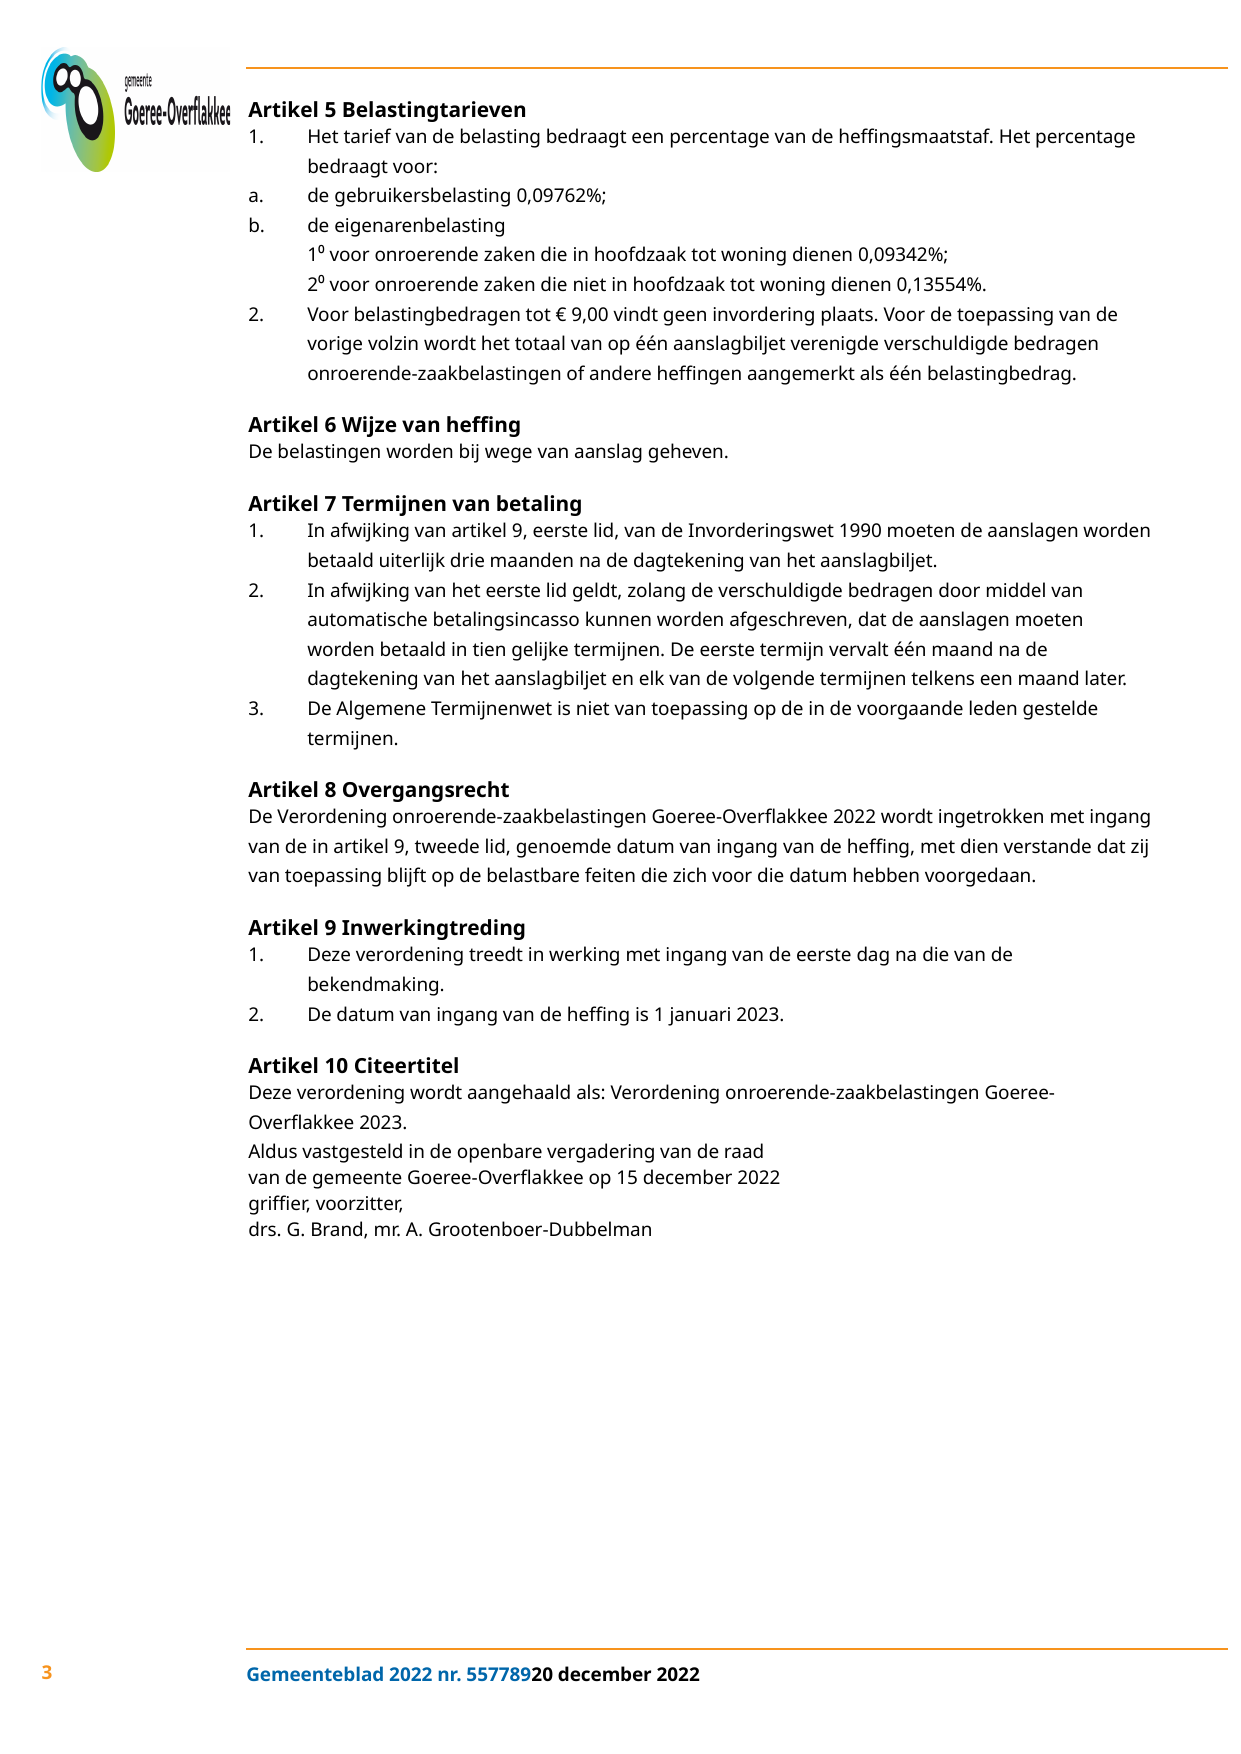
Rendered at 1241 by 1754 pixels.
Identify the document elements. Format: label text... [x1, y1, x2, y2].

list De datum van ingang van de heffing is 1 januari 2023. [248, 1001, 1152, 1026]
text Artikel 6 Wijze van heffing [248, 410, 1152, 439]
list 1⁰ voor onroerende zaken die in hoofdzaak tot woning dienen 0,09342%; [248, 242, 1152, 267]
list De Algemene Termijnenwet is niet van toepassing op de in de voorgaande leden gestelde termijnen. [248, 695, 1152, 750]
list Het tarief van de belasting bedraagt een percentage van de heffingsmaatstaf. Het percentage bedraagt voor: [248, 123, 1152, 178]
text Deze verordening wordt aangehaald als: Verordening onroerende-zaakbelastingen Goeree-Overflakkee 2023. [248, 1079, 1152, 1135]
text Artikel 7 Termijnen van betaling [248, 489, 1152, 518]
list Voor belastingbedragen tot € 9,00 vindt geen invordering plaats. Voor de toepassing van de vorige volzin wordt het totaal van op één aanslagbiljet verenigde verschuldigde bedragen onroerende-zaakbelastingen of andere heffingen aangemerkt als één belastingbedrag. [248, 301, 1152, 386]
text Aldus vastgesteld in de openbare vergadering van de raad [248, 1139, 1152, 1164]
text van de gemeente Goeree-Overflakkee op 15 december 2022 [248, 1164, 1152, 1190]
text Artikel 8 Overgangsrecht [248, 775, 1152, 803]
list 2⁰ voor onroerende zaken die niet in hoofdzaak tot woning dienen 0,13554%. [248, 271, 1152, 297]
list In afwijking van het eerste lid geldt, zolang de verschuldigde bedragen door middel van automatische betalingsincasso kunnen worden afgeschreven, dat de aanslagen moeten worden betaald in tien gelijke termijnen. De eerste termijn vervalt één maand na de dagtekening van het aanslagbiljet en elk van de volgende termijnen telkens een maand later. [248, 577, 1152, 691]
text drs. G. Brand, mr. A. Grootenboer-Dubbelman [248, 1216, 1152, 1242]
list de gebruikersbelasting 0,09762%; [248, 182, 1152, 208]
text Artikel 9 Inwerkingtreding [248, 913, 1152, 942]
text griffier, voorzitter, [248, 1190, 1152, 1216]
picture [41, 47, 231, 172]
text Artikel 10 Citeertitel [248, 1051, 1152, 1079]
list Deze verordening treedt in werking met ingang van de eerste dag na die van de bekendmaking. [248, 942, 1152, 997]
text De belastingen worden bij wege van aanslag geheven. [248, 439, 1152, 464]
text De Verordening onroerende-zaakbelastingen Goeree-Overflakkee 2022 wordt ingetrokken met ingang van de in artikel 9, tweede lid, genoemde datum van ingang van de heffing, met dien verstande dat zij van toepassing blijft op de belastbare feiten die zich voor die datum hebben voorgedaan. [248, 803, 1152, 888]
list In afwijking van artikel 9, eerste lid, van de Invorderingswet 1990 moeten de aanslagen worden betaald uiterlijk drie maanden na de dagtekening van het aanslagbiljet. [248, 518, 1152, 573]
text Artikel 5 Belastingtarieven [248, 95, 1152, 123]
list de eigenarenbelasting [248, 212, 1152, 238]
